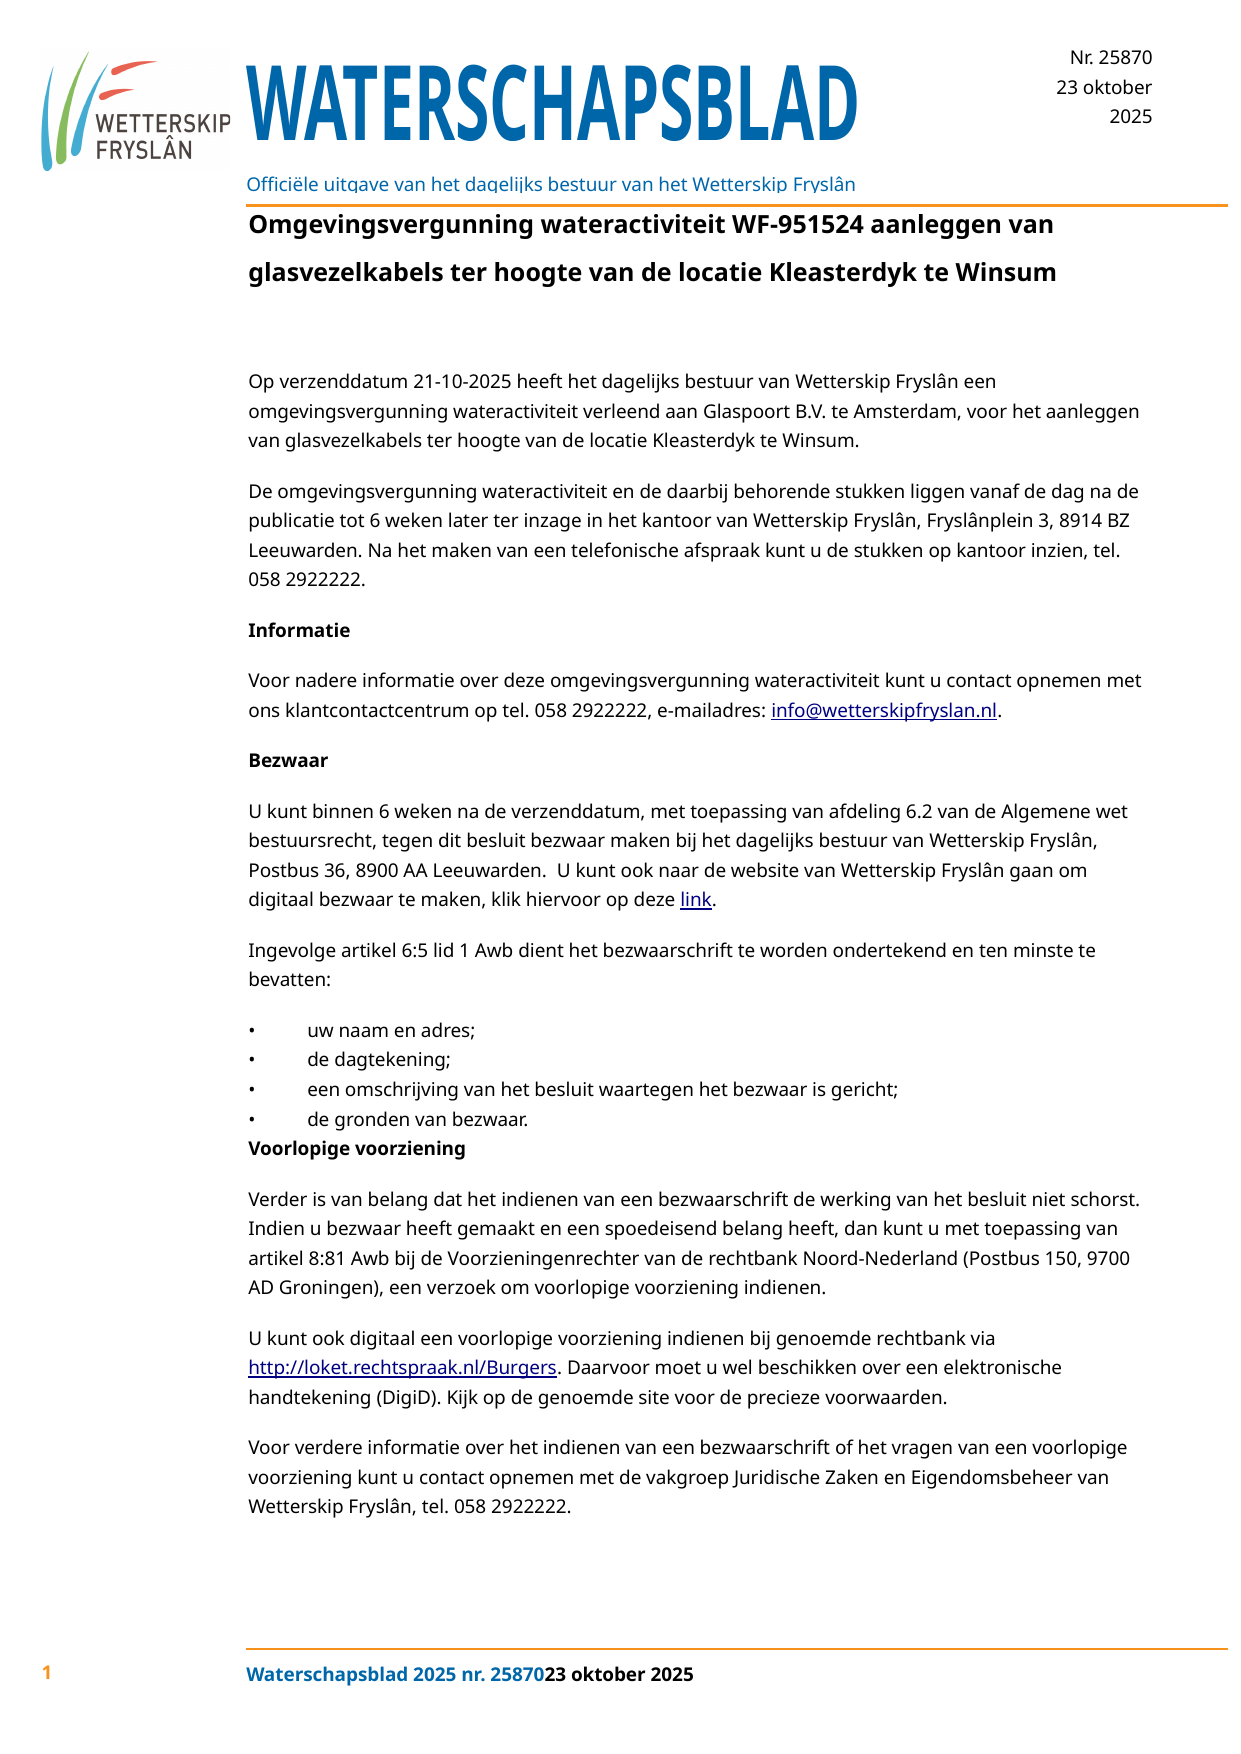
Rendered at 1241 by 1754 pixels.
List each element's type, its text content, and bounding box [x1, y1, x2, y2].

list de dagtekening; [248, 1047, 1152, 1072]
text U kunt binnen 6 weken na de verzenddatum, met toepassing van afdeling 6.2 van de Algemene wet bestuursrecht, tegen dit besluit bezwaar maken bij het dagelijks bestuur van Wetterskip Fryslân, Postbus 36, 8900 AA Leeuwarden. U kunt ook naar de website van Wetterskip Fryslân gaan om digitaal bezwaar te maken, klik hiervoor op deze link. [248, 798, 1152, 912]
text Verder is van belang dat het indienen van een bezwaarschrift de werking van het besluit niet schorst. Indien u bezwaar heeft gemaakt en een spoedeisend belang heeft, dan kunt u met toepassing van artikel 8:81 Awb bij de Voorzieningenrechter van de rechtbank Noord-Nederland (Postbus 150, 9700 AD Groningen), een verzoek om voorlopige voorziening indienen. [248, 1186, 1152, 1300]
text Voorlopige voorziening [248, 1135, 1152, 1161]
list uw naam en adres; [248, 1017, 1152, 1043]
text Informatie [248, 617, 1152, 643]
text U kunt ook digitaal een voorlopige voorziening indienen bij genoemde rechtbank via http://loket.rechtspraak.nl/Burgers. Daarvoor moet u wel beschikken over een elektronische handtekening (DigiD). Kijk op de genoemde site voor de precieze voorwaarden. [248, 1325, 1152, 1410]
text Ingevolge artikel 6:5 lid 1 Awb dient het bezwaarschrift te worden ondertekend en ten minste te bevatten: [248, 937, 1152, 992]
text Omgevingsvergunning wateractiviteit WF-951524 aanleggen van glasvezelkabels ter hoogte van de locatie Kleasterdyk te Winsum [248, 207, 1152, 288]
list een omschrijving van het besluit waartegen het bezwaar is gericht; [248, 1076, 1152, 1102]
picture [41, 47, 231, 172]
text De omgevingsvergunning wateractiviteit en de daarbij behorende stukken liggen vanaf de dag na de publicatie tot 6 weken later ter inzage in het kantoor van Wetterskip Fryslân, Fryslânplein 3, 8914 BZ Leeuwarden. Na het maken van een telefonische afspraak kunt u de stukken op kantoor inzien, tel. 058 2922222. [248, 478, 1152, 592]
text Voor verdere informatie over het indienen van een bezwaarschrift of het vragen van een voorlopige voorziening kunt u contact opnemen met de vakgroep Juridische Zaken en Eigendomsbeheer van Wetterskip Fryslân, tel. 058 2922222. [248, 1434, 1152, 1519]
text Bezwaar [248, 747, 1152, 773]
text Voor nadere informatie over deze omgevingsvergunning wateractiviteit kunt u contact opnemen met ons klantcontactcentrum op tel. 058 2922222, e-mailadres: info@wetterskipfryslan.nl. [248, 667, 1152, 723]
text Op verzenddatum 21-10-2025 heeft het dagelijks bestuur van Wetterskip Fryslân een omgevingsvergunning wateractiviteit verleend aan Glaspoort B.V. te Amsterdam, voor het aanleggen van glasvezelkabels ter hoogte van de locatie Kleasterdyk te Winsum. [248, 368, 1152, 453]
list de gronden van bezwaar. [248, 1106, 1152, 1132]
